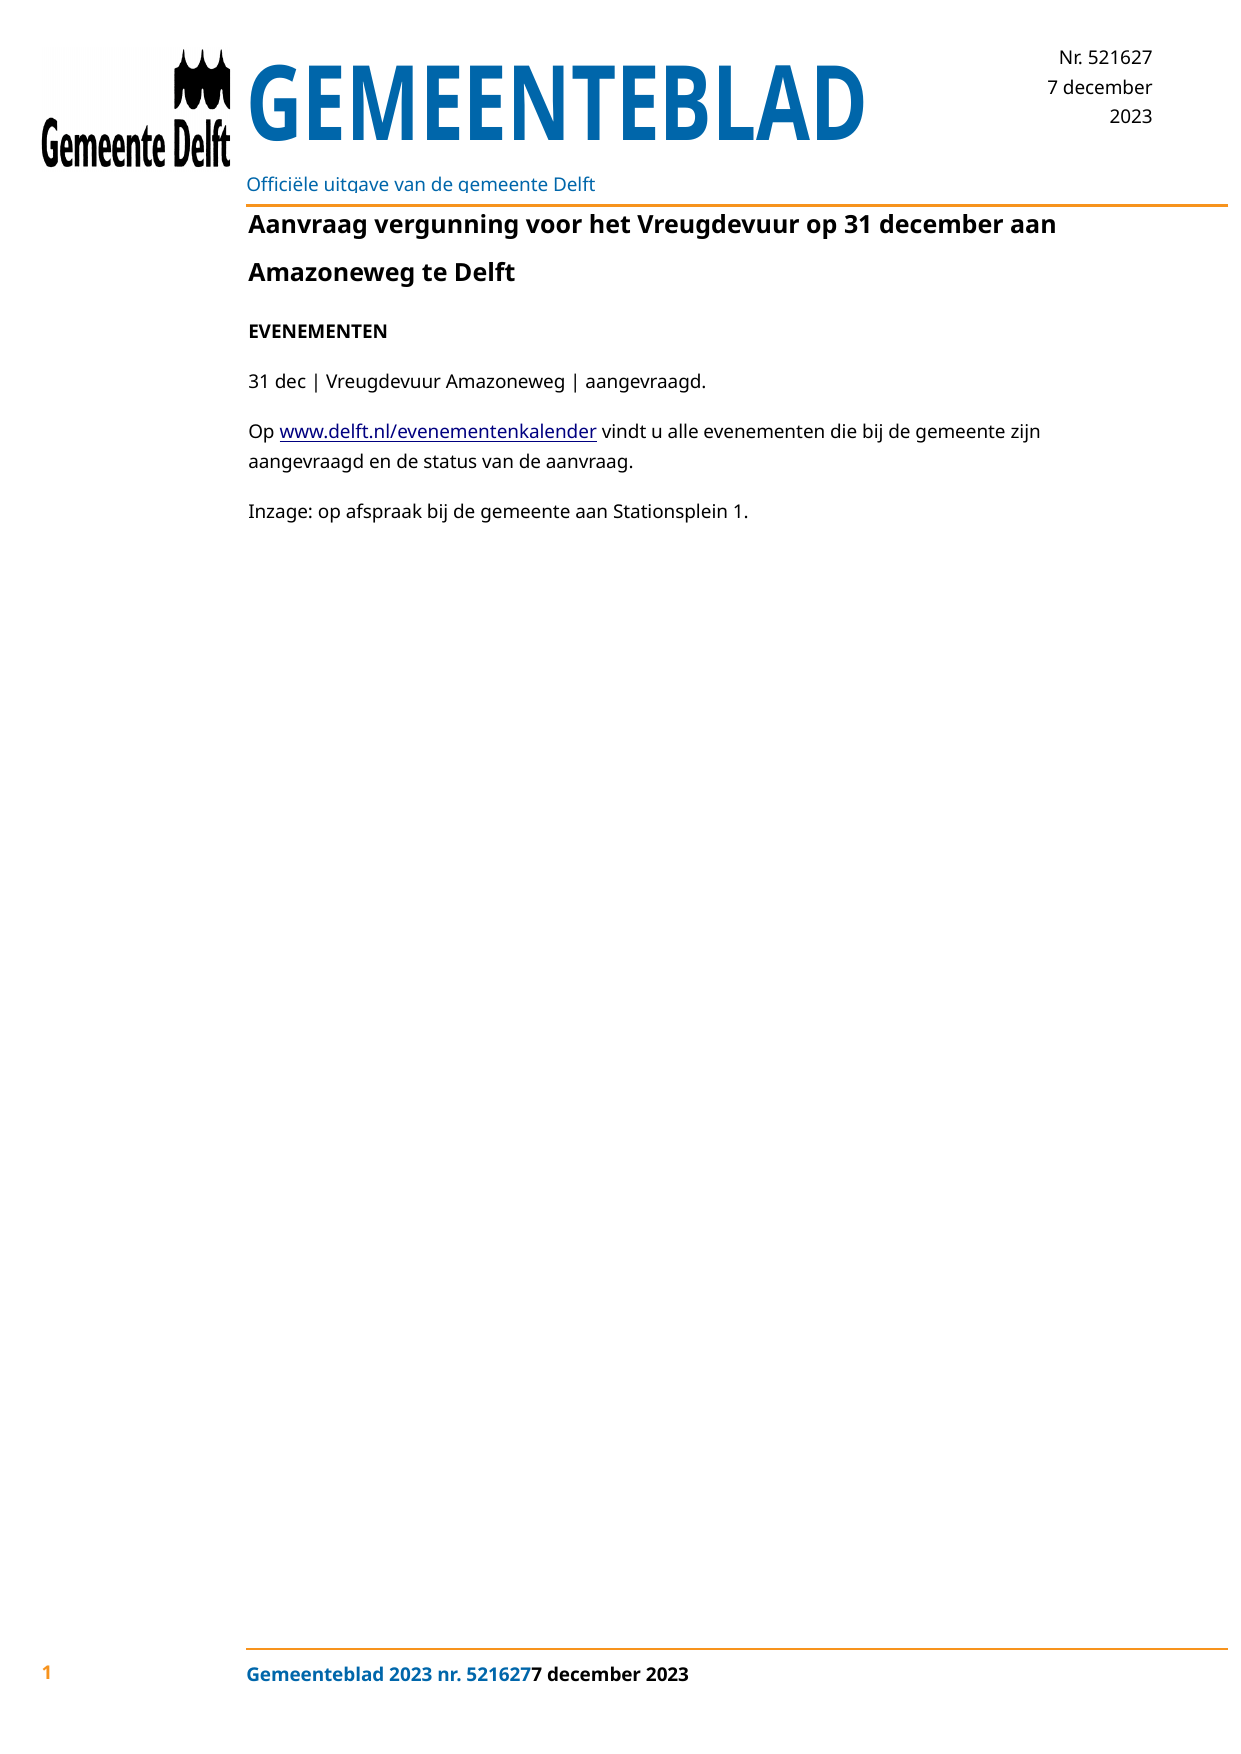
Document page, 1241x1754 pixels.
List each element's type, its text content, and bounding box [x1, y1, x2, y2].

text Aanvraag vergunning voor het Vreugdevuur op 31 december aan Amazoneweg te Delft [248, 207, 1152, 288]
text 31 dec | Vreugdevuur Amazoneweg | aangevraagd. [248, 368, 1152, 394]
text Op www.delft.nl/evenementenkalender vindt u alle evenementen die bij de gemeente zijn aangevraagd en de status van de aanvraag. [248, 419, 1152, 474]
text EVENEMENTEN [248, 318, 1152, 344]
text Inzage: op afspraak bij de gemeente aan Stationsplein 1. [248, 499, 1152, 524]
picture [41, 47, 231, 172]
